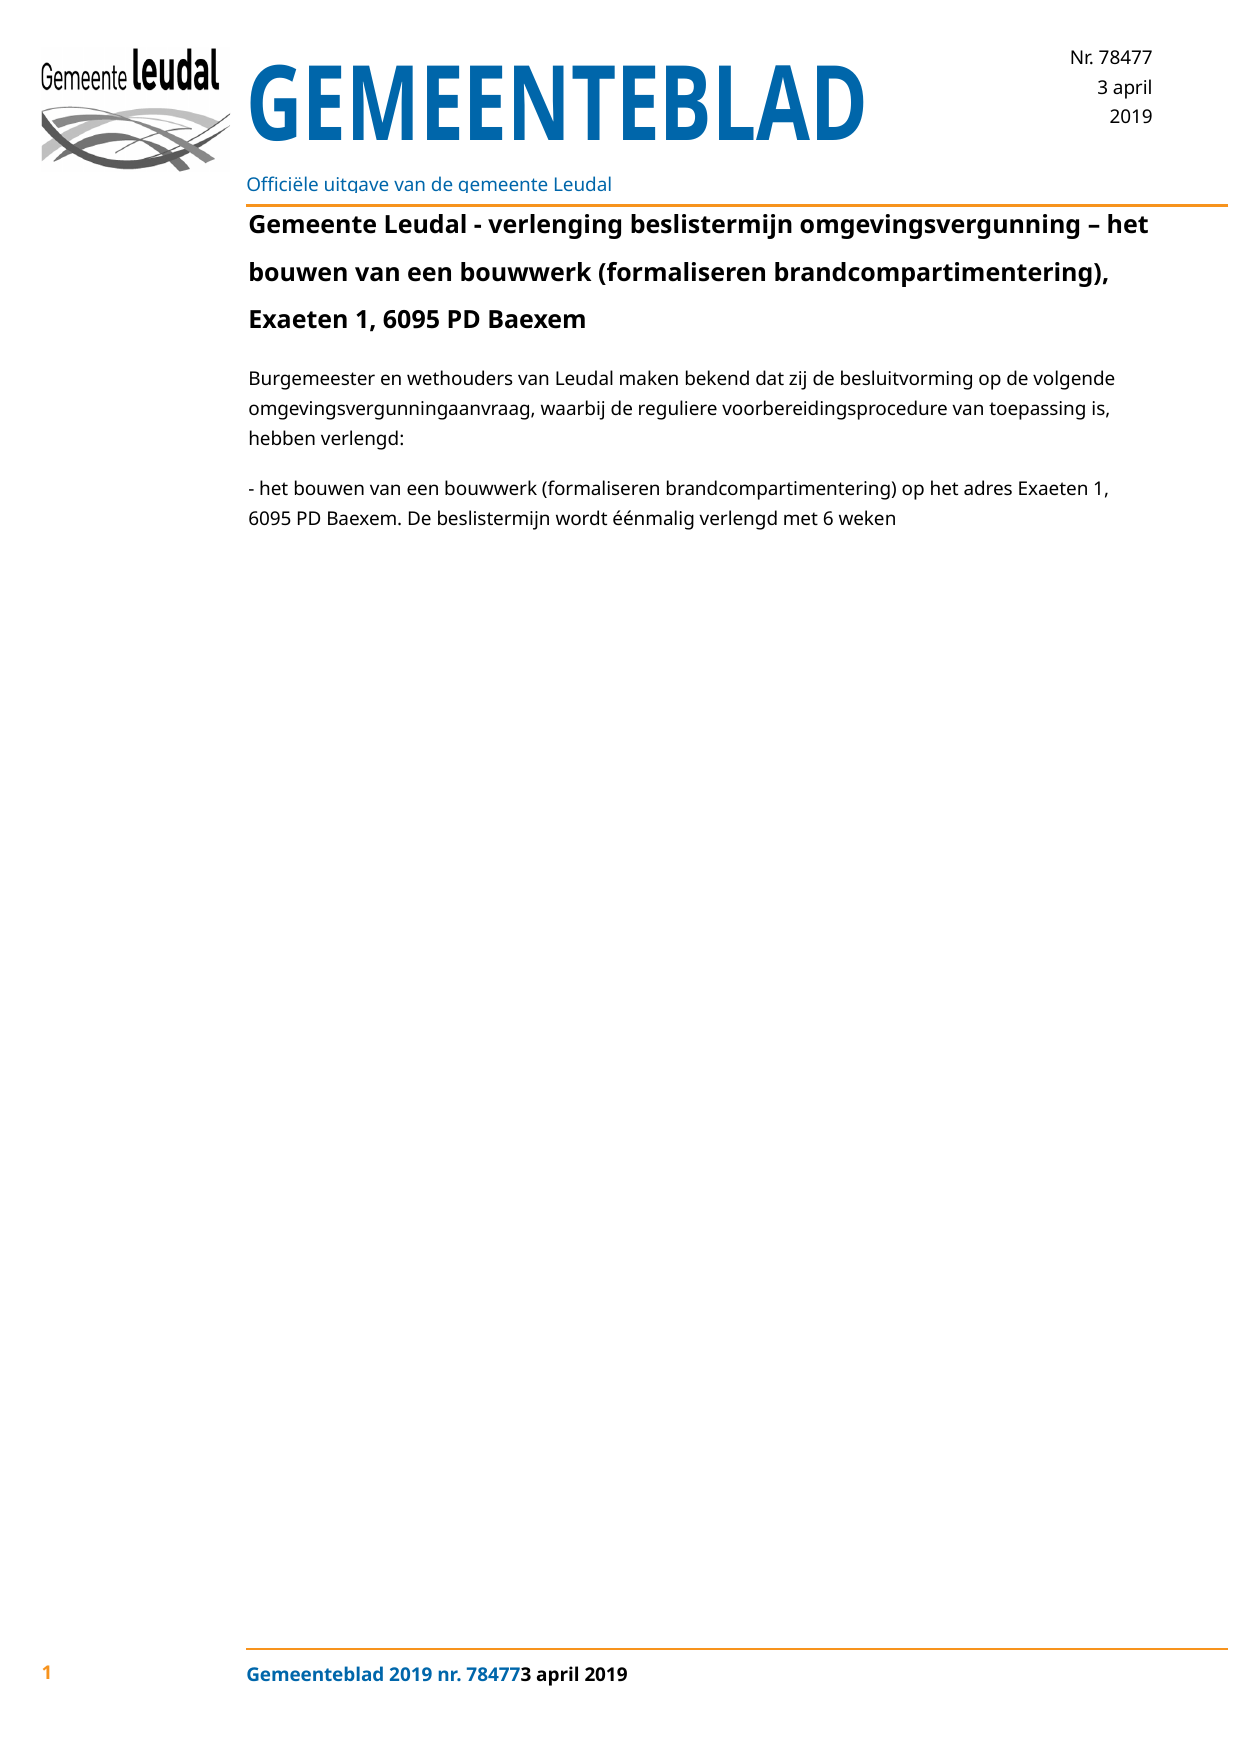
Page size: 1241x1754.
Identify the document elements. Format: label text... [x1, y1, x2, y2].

text Gemeente Leudal - verlenging beslistermijn omgevingsvergunning – het bouwen van een bouwwerk (formaliseren brandcompartimentering), Exaeten 1, 6095 PD Baexem [248, 207, 1152, 336]
text Burgemeester en wethouders van Leudal maken bekend dat zij de besluitvorming op de volgende omgevingsvergunningaanvraag, waarbij de reguliere voorbereidingsprocedure van toepassing is, hebben verlengd: [248, 366, 1152, 450]
text - het bouwen van een bouwwerk (formaliseren brandcompartimentering) op het adres Exaeten 1, 6095 PD Baexem. De beslistermijn wordt éénmalig verlengd met 6 weken [248, 475, 1152, 530]
picture [41, 47, 231, 172]
